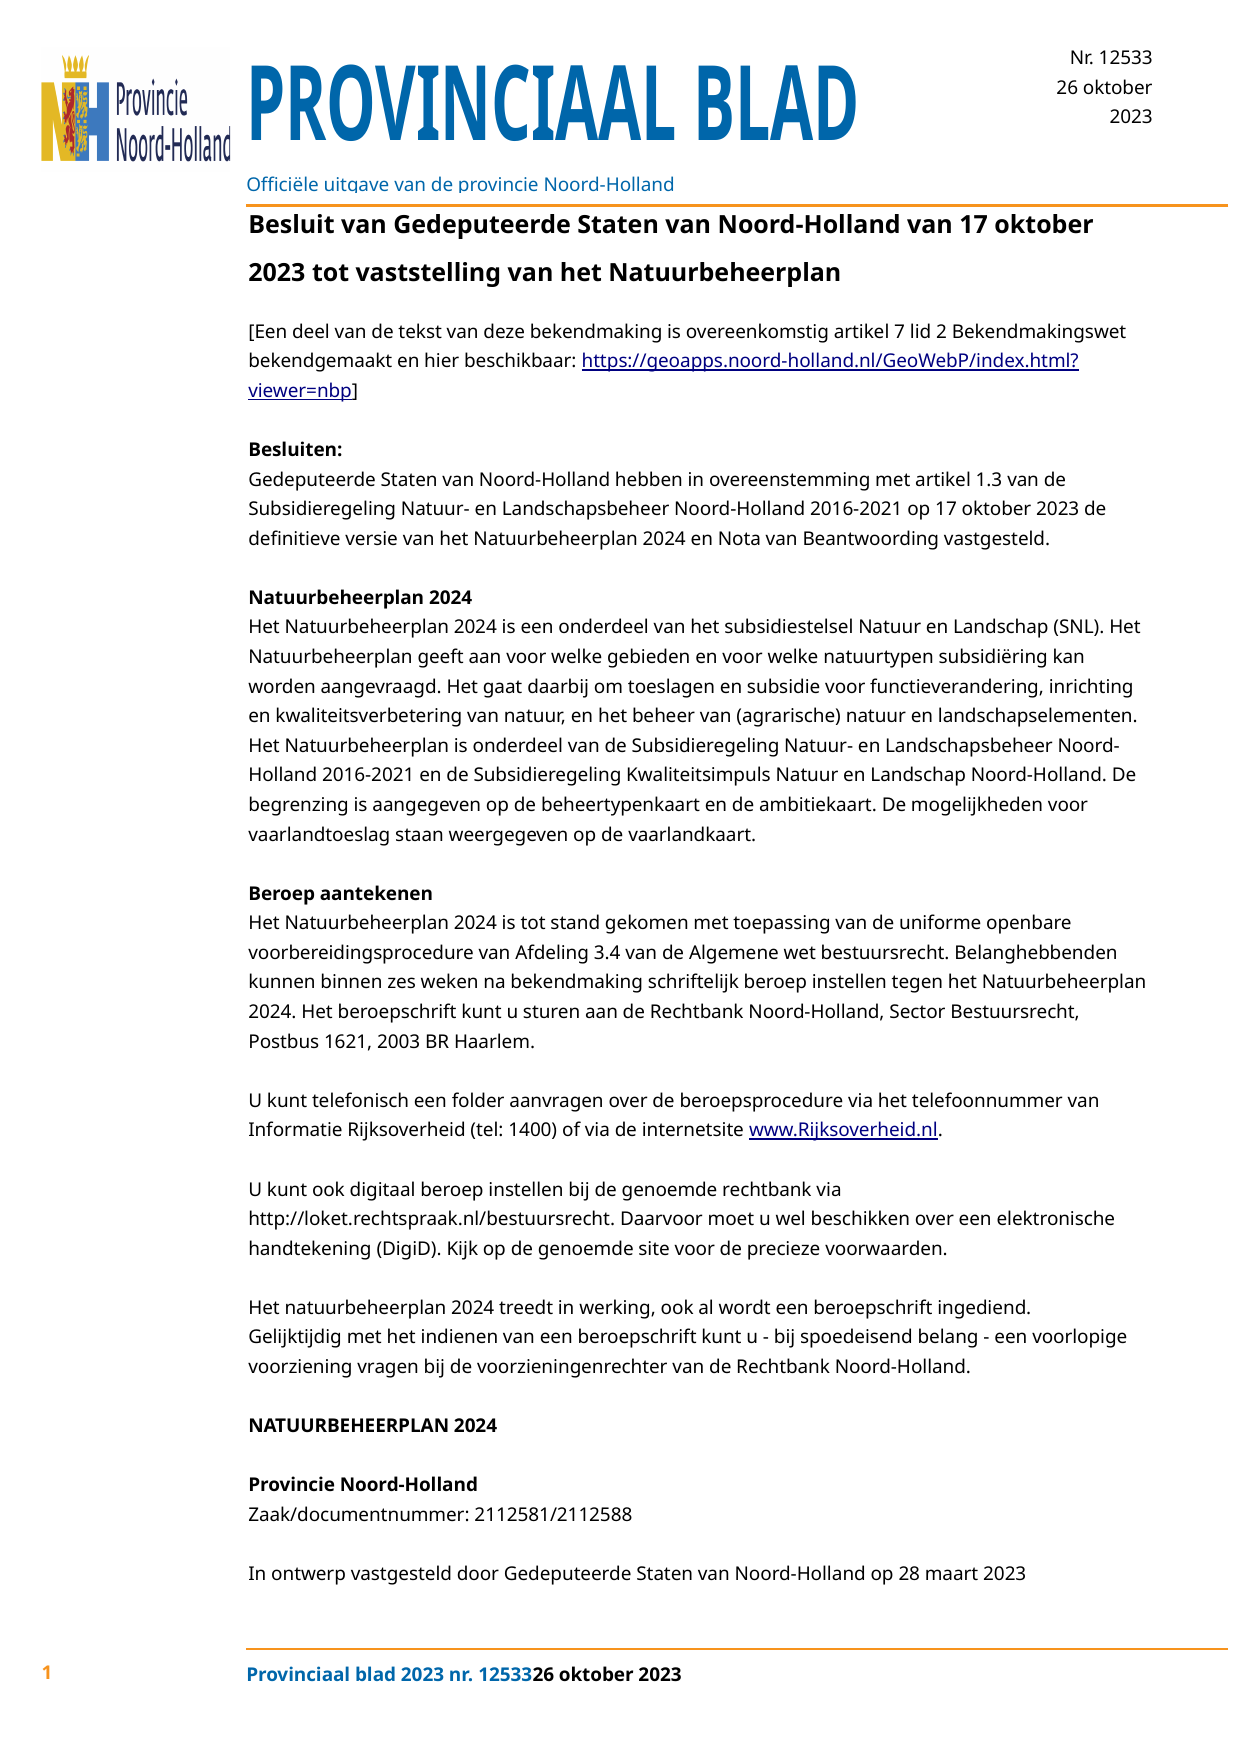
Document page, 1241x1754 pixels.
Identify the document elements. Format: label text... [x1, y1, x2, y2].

text Besluiten: [248, 436, 1152, 462]
text U kunt telefonisch een folder aanvragen over de beroepsprocedure via het telefoonnummer van Informatie Rijksoverheid (tel: 1400) of via de internetsite www.Rijksoverheid.nl. [248, 1087, 1152, 1142]
text Besluit van Gedeputeerde Staten van Noord-Holland van 17 oktober 2023 tot vaststelling van het Natuurbeheerplan [248, 207, 1152, 288]
text NATUURBEHEERPLAN 2024 [248, 1412, 1152, 1438]
text U kunt ook digitaal beroep instellen bij de genoemde rechtbank via http://loket.rechtspraak.nl/bestuursrecht. Daarvoor moet u wel beschikken over een elektronische handtekening (DigiD). Kijk op de genoemde site voor de precieze voorwaarden. [248, 1176, 1152, 1261]
text [Een deel van de tekst van deze bekendmaking is overeenkomstig artikel 7 lid 2 Bekendmakingswet bekendgemaakt en hier beschikbaar: https://geoapps.noord-holland.nl/GeoWebP/index.html?viewer=nbp] [248, 318, 1152, 403]
text In ontwerp vastgesteld door Gedeputeerde Staten van Noord-Holland op 28 maart 2023 [248, 1560, 1152, 1586]
text Het natuurbeheerplan 2024 treedt in werking, ook al wordt een beroepschrift ingediend. [248, 1294, 1152, 1320]
text Het Natuurbeheerplan 2024 is tot stand gekomen met toepassing van de uniforme openbare voorbereidingsprocedure van Afdeling 3.4 van de Algemene wet bestuursrecht. Belanghebbenden kunnen binnen zes weken na bekendmaking schriftelijk beroep instellen tegen het Natuurbeheerplan 2024. Het beroepschrift kunt u sturen aan de Rechtbank Noord-Holland, Sector Bestuursrecht, Postbus 1621, 2003 BR Haarlem. [248, 909, 1152, 1054]
picture [41, 47, 231, 172]
text Het Natuurbeheerplan 2024 is een onderdeel van het subsidiestelsel Natuur en Landschap (SNL). Het Natuurbeheerplan geeft aan voor welke gebieden en voor welke natuurtypen subsidiëring kan worden aangevraagd. Het gaat daarbij om toeslagen en subsidie voor functieverandering, inrichting en kwaliteitsverbetering van natuur, en het beheer van (agrarische) natuur en landschapselementen. Het Natuurbeheerplan is onderdeel van de Subsidieregeling Natuur- en Landschapsbeheer Noord-Holland 2016-2021 en de Subsidieregeling Kwaliteitsimpuls Natuur en Landschap Noord-Holland. De begrenzing is aangegeven op de beheertypenkaart en de ambitiekaart. De mogelijkheden voor vaarlandtoeslag staan weergegeven op de vaarlandkaart. [248, 614, 1152, 847]
text Gedeputeerde Staten van Noord-Holland hebben in overeenstemming met artikel 1.3 van de Subsidieregeling Natuur- en Landschapsbeheer Noord-Holland 2016-2021 op 17 oktober 2023 de definitieve versie van het Natuurbeheerplan 2024 en Nota van Beantwoording vastgesteld. [248, 466, 1152, 551]
text Beroep aantekenen [248, 880, 1152, 906]
text Natuurbeheerplan 2024 [248, 584, 1152, 610]
text Gelijktijdig met het indienen van een beroepschrift kunt u - bij spoedeisend belang - een voorlopige voorziening vragen bij de voorzieningenrechter van de Rechtbank Noord-Holland. [248, 1324, 1152, 1379]
text Provincie Noord-Holland [248, 1472, 1152, 1497]
text Zaak/documentnummer: 2112581/2112588 [248, 1501, 1152, 1527]
